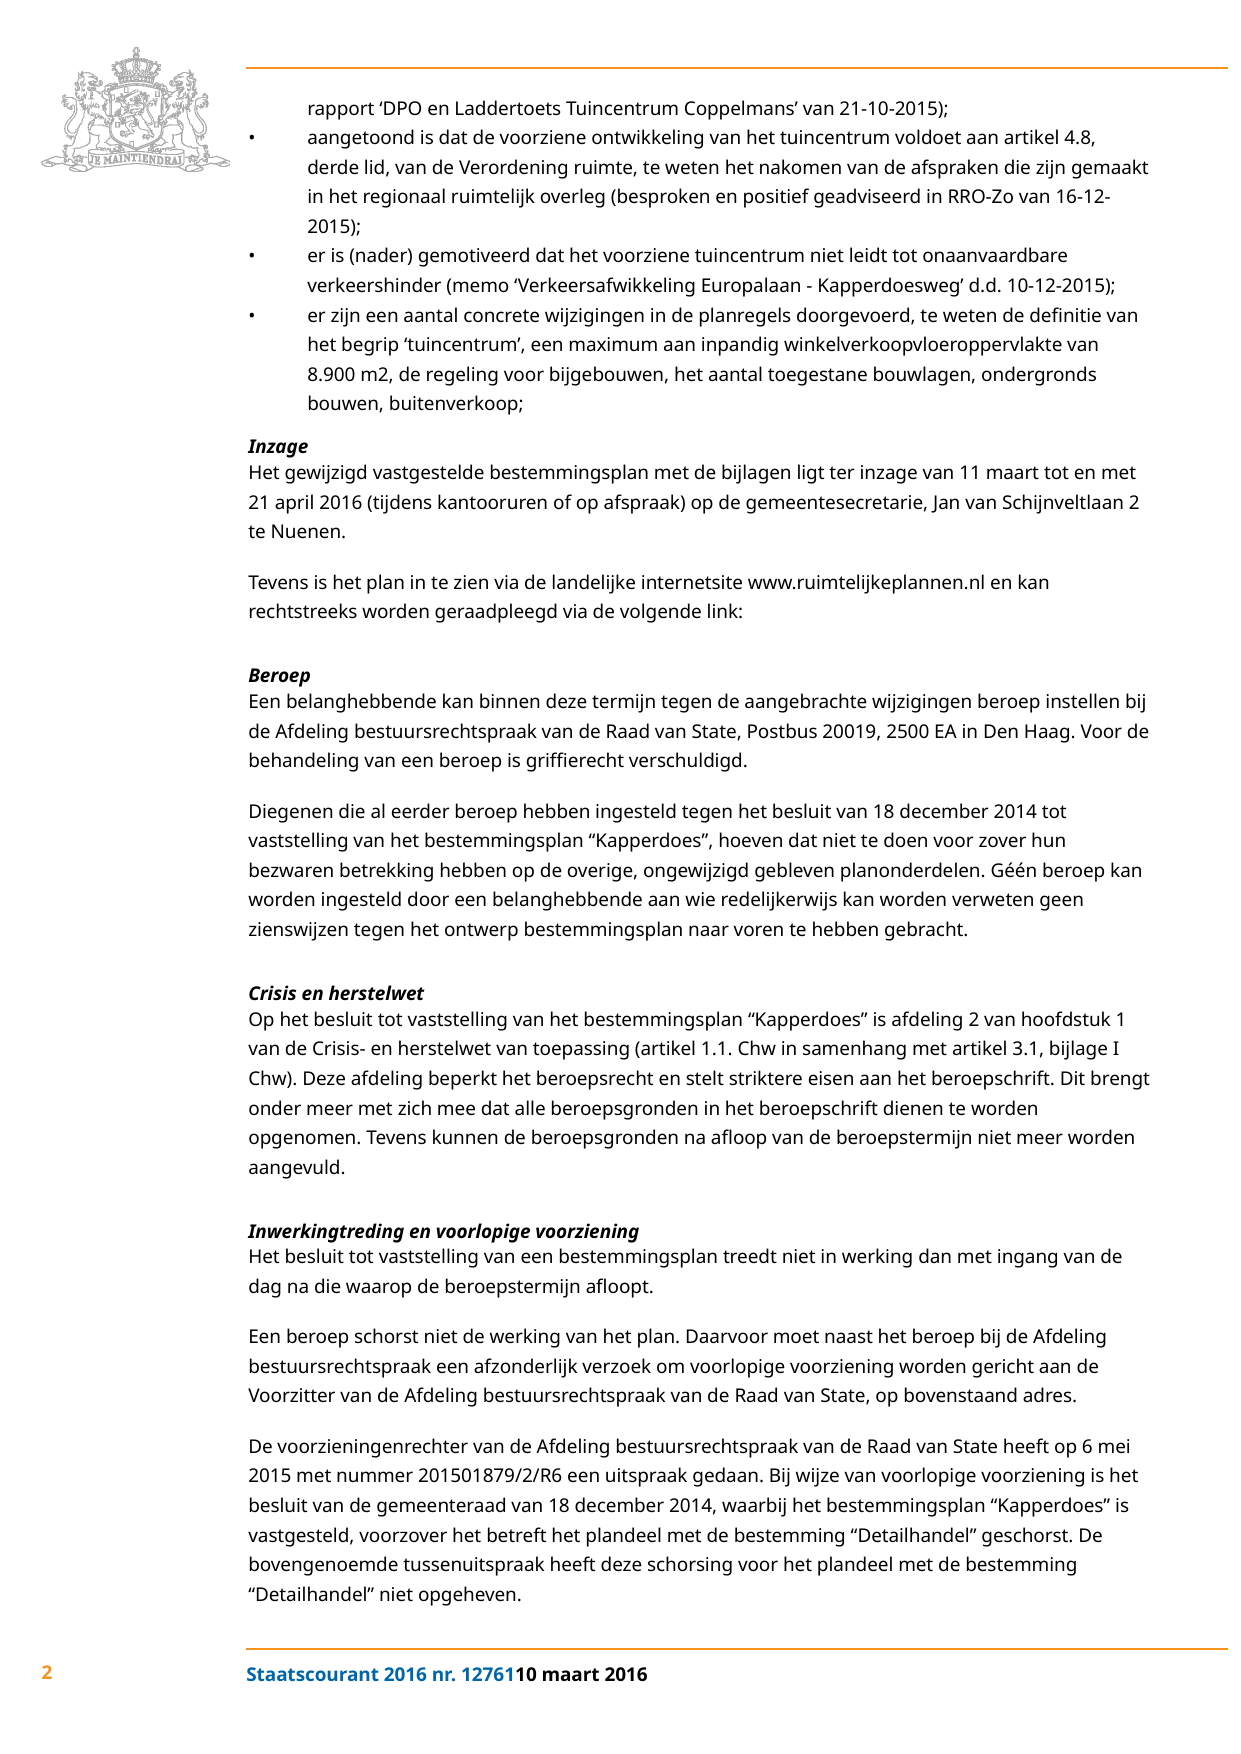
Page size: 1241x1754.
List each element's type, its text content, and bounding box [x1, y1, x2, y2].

text Een beroep schorst niet de werking van het plan. Daarvoor moet naast het beroep bij de Afdeling bestuursrechtspraak een afzonderlijk verzoek om voorlopige voorziening worden gericht aan de Voorzitter van de Afdeling bestuursrechtspraak van de Raad van State, op bovenstaand adres. [248, 1323, 1152, 1408]
list aangetoond is dat de voorziene ontwikkeling van het tuincentrum voldoet aan artikel 4.8, derde lid, van de Verordening ruimte, te weten het nakomen van de afspraken die zijn gemaakt in het regionaal ruimtelijk overleg (besproken en positief geadviseerd in RRO-Zo van 16-12-2015); [248, 124, 1152, 239]
text Crisis en herstelwet [248, 980, 1152, 1006]
text De voorzieningenrechter van de Afdeling bestuursrechtspraak van de Raad van State heeft op 6 mei 2015 met nummer 201501879/2/R6 een uitspraak gedaan. Bij wijze van voorlopige voorziening is het besluit van de gemeenteraad van 18 december 2014, waarbij het bestemmingsplan “Kapperdoes” is vastgesteld, voorzover het betreft het plandeel met de bestemming “Detailhandel” geschorst. De bovengenoemde tussenuitspraak heeft deze schorsing voor het plandeel met de bestemming “Detailhandel” niet opgeheven. [248, 1433, 1152, 1607]
text Beroep [248, 663, 1152, 688]
text Het besluit tot vaststelling van een bestemmingsplan treedt niet in werking dan met ingang van de dag na die waarop de beroepstermijn afloopt. [248, 1243, 1152, 1299]
text Inzage [248, 434, 1152, 459]
text Tevens is het plan in te zien via de landelijke internetsite www.ruimtelijkeplannen.nl en kan rechtstreeks worden geraadpleegd via de volgende link: [248, 569, 1152, 624]
list er zijn een aantal concrete wijzigingen in de planregels doorgevoerd, te weten de definitie van het begrip ‘tuincentrum’, een maximum aan inpandig winkelverkoopvloeroppervlakte van 8.900 m2, de regeling voor bijgebouwen, het aantal toegestane bouwlagen, ondergronds bouwen, buitenverkoop; [248, 302, 1152, 416]
picture [41, 47, 231, 172]
text Inwerkingtreding en voorlopige voorziening [248, 1218, 1152, 1243]
text Een belanghebbende kan binnen deze termijn tegen de aangebrachte wijzigingen beroep instellen bij de Afdeling bestuursrechtspraak van de Raad van State, Postbus 20019, 2500 EA in Den Haag. Voor de behandeling van een beroep is griffierecht verschuldigd. [248, 688, 1152, 773]
text Diegenen die al eerder beroep hebben ingesteld tegen het besluit van 18 december 2014 tot vaststelling van het bestemmingsplan “Kapperdoes”, hoeven dat niet te doen voor zover hun bezwaren betrekking hebben op de overige, ongewijzigd gebleven planonderdelen. Géén beroep kan worden ingesteld door een belanghebbende aan wie redelijkerwijs kan worden verweten geen zienswijzen tegen het ontwerp bestemmingsplan naar voren te hebben gebracht. [248, 798, 1152, 942]
list rapport ‘DPO en Laddertoets Tuincentrum Coppelmans’ van 21-10-2015); [248, 95, 1152, 121]
text Het gewijzigd vastgestelde bestemmingsplan met de bijlagen ligt ter inzage van 11 maart tot en met 21 april 2016 (tijdens kantooruren of op afspraak) op de gemeentesecretarie, Jan van Schijnveltlaan 2 te Nuenen. [248, 459, 1152, 544]
text Op het besluit tot vaststelling van het bestemmingsplan “Kapperdoes” is afdeling 2 van hoofdstuk 1 van de Crisis- en herstelwet van toepassing (artikel 1.1. Chw in samenhang met artikel 3.1, bijlage I Chw). Deze afdeling beperkt het beroepsrecht en stelt striktere eisen aan het beroepschrift. Dit brengt onder meer met zich mee dat alle beroepsgronden in het beroepschrift dienen te worden opgenomen. Tevens kunnen de beroepsgronden na afloop van de beroepstermijn niet meer worden aangevuld. [248, 1006, 1152, 1179]
list er is (nader) gemotiveerd dat het voorziene tuincentrum niet leidt tot onaanvaardbare verkeershinder (memo ‘Verkeersafwikkeling Europalaan - Kapperdoesweg’ d.d. 10-12-2015); [248, 243, 1152, 298]
